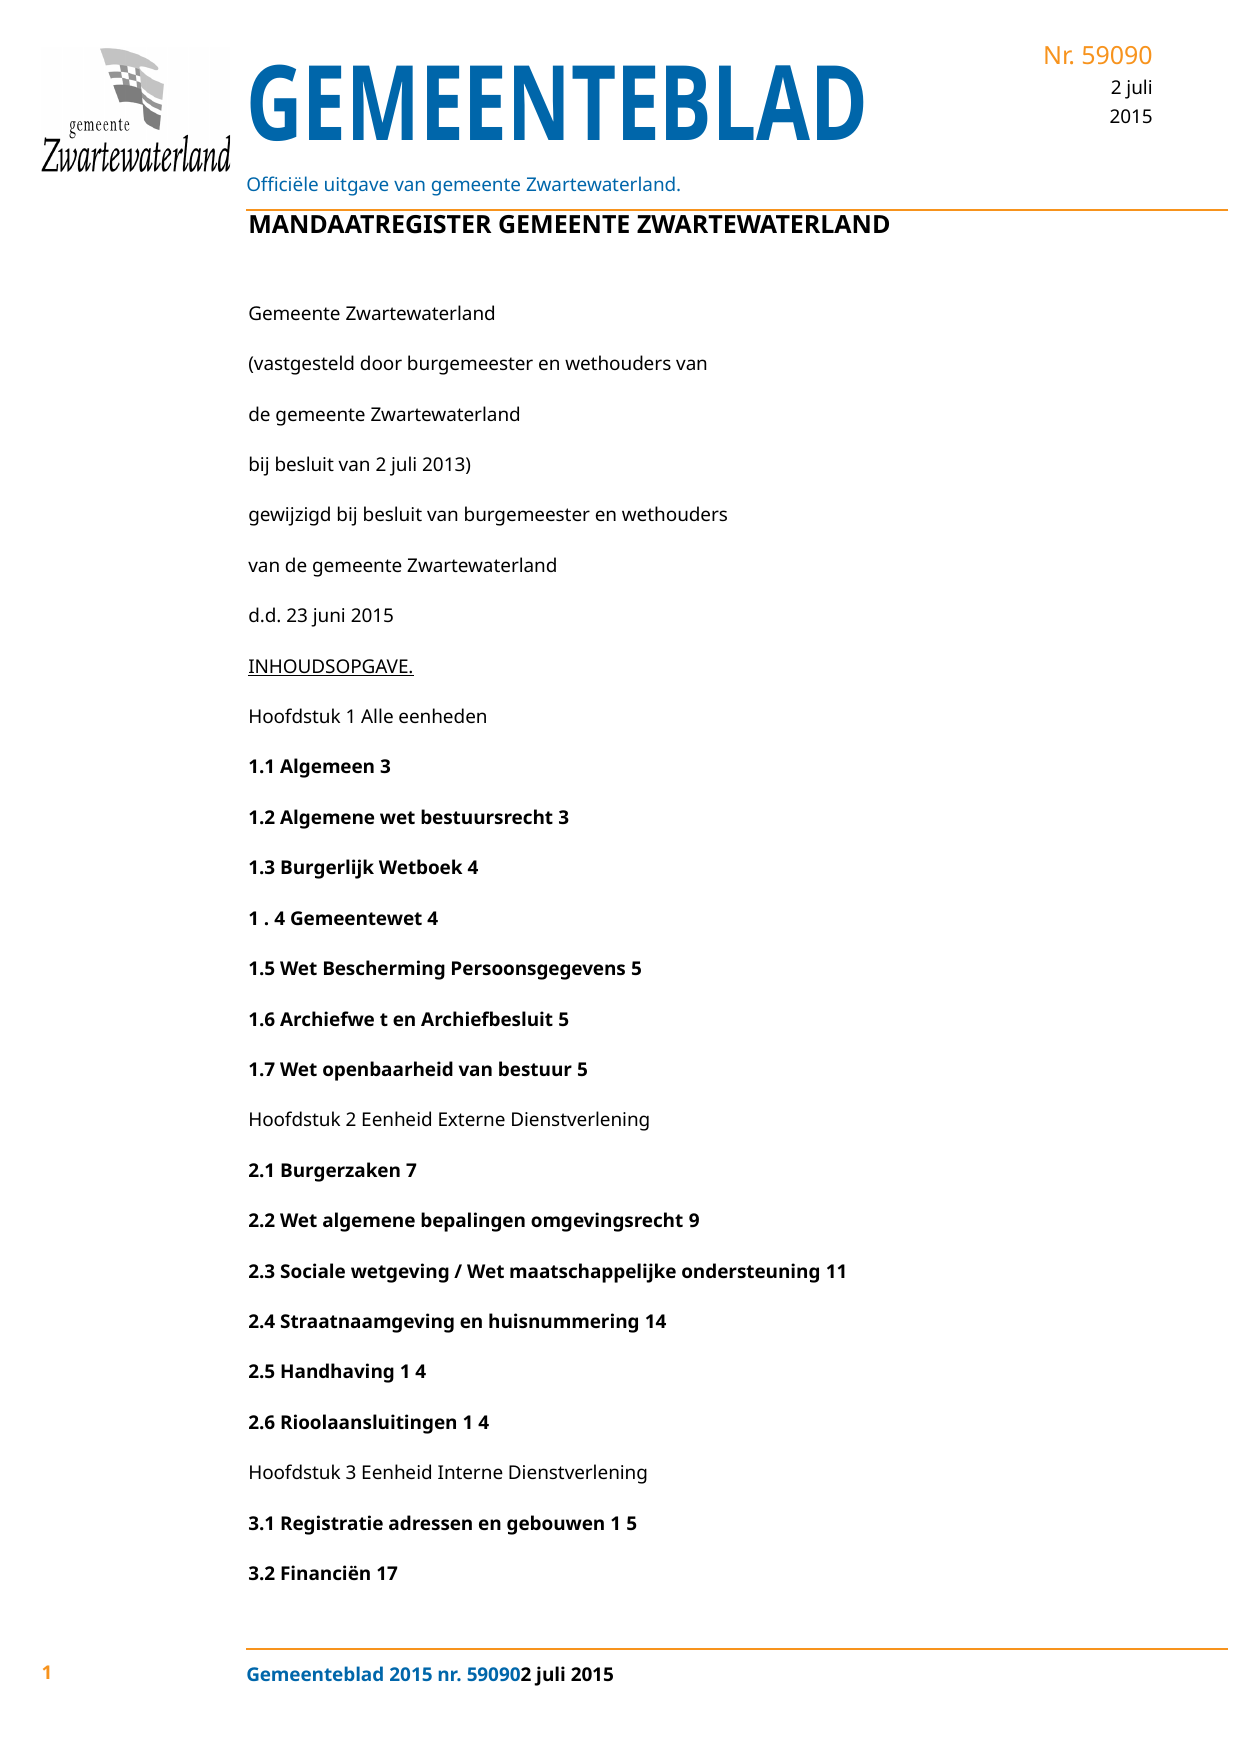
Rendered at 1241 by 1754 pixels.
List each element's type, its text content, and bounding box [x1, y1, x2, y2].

text d.d. 23 juni 2015 [248, 602, 1152, 628]
text MANDAATREGISTER GEMEENTE ZWARTEWATERLAND [248, 211, 1152, 241]
text INHOUDSOPGAVE. [248, 653, 1152, 678]
text 3.1 Registratie adressen en gebouwen 1 5 [248, 1510, 1152, 1536]
text de gemeente Zwartewaterland [248, 401, 1152, 426]
text bij besluit van 2 juli 2013) [248, 451, 1152, 477]
text 1.5 Wet Bescherming Persoonsgegevens 5 [248, 955, 1152, 981]
text 1.6 Archiefwe t en Archiefbesluit 5 [248, 1006, 1152, 1031]
text 2.1 Burgerzaken 7 [248, 1157, 1152, 1183]
text Hoofdstuk 2 Eenheid Externe Dienstverlening [248, 1107, 1152, 1132]
text 2.2 Wet algemene bepalingen omgevingsrecht 9 [248, 1207, 1152, 1233]
text gewijzigd bij besluit van burgemeester en wethouders [248, 502, 1152, 527]
text van de gemeente Zwartewaterland [248, 552, 1152, 578]
text 1.3 Burgerlijk Wetboek 4 [248, 854, 1152, 880]
picture [41, 47, 231, 172]
text 2.4 Straatnaamgeving en huisnummering 14 [248, 1308, 1152, 1334]
text 3.2 Financiën 17 [248, 1560, 1152, 1586]
text (vastgesteld door burgemeester en wethouders van [248, 350, 1152, 376]
text 1.2 Algemene wet bestuursrecht 3 [248, 804, 1152, 830]
text 1.7 Wet openbaarheid van bestuur 5 [248, 1056, 1152, 1082]
text 1.1 Algemeen 3 [248, 754, 1152, 779]
text 2.6 Rioolaansluitingen 1 4 [248, 1409, 1152, 1435]
text Hoofdstuk 3 Eenheid Interne Dienstverlening [248, 1459, 1152, 1485]
text 2.5 Handhaving 1 4 [248, 1359, 1152, 1384]
text Hoofdstuk 1 Alle eenheden [248, 703, 1152, 729]
text 2.3 Sociale wetgeving / Wet maatschappelijke ondersteuning 11 [248, 1258, 1152, 1283]
text Gemeente Zwartewaterland [248, 300, 1152, 326]
text 1 . 4 Gemeentewet 4 [248, 905, 1152, 931]
